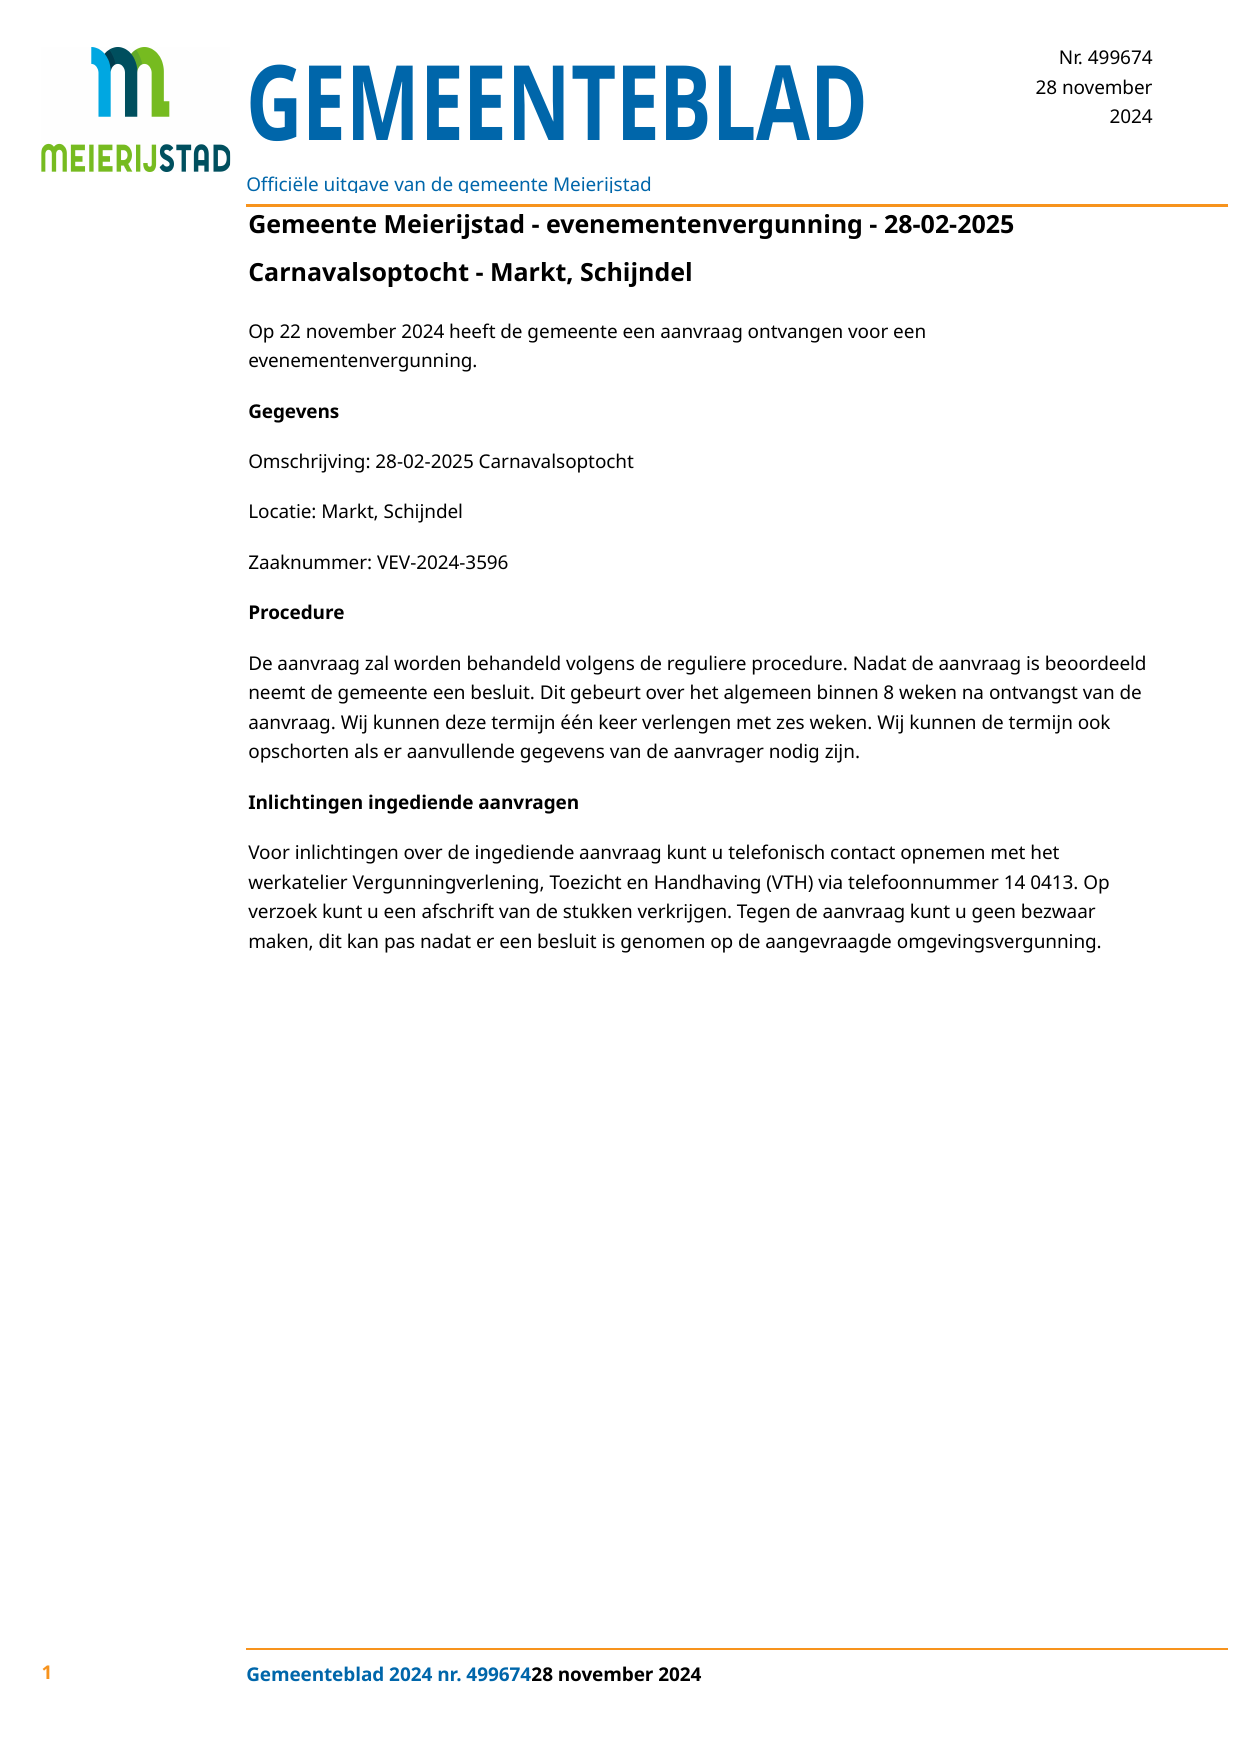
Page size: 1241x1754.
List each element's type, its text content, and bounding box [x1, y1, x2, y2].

text De aanvraag zal worden behandeld volgens de reguliere procedure. Nadat de aanvraag is beoordeeld neemt de gemeente een besluit. Dit gebeurt over het algemeen binnen 8 weken na ontvangst van de aanvraag. Wij kunnen deze termijn één keer verlengen met zes weken. Wij kunnen de termijn ook opschorten als er aanvullende gegevens van de aanvrager nodig zijn. [248, 650, 1152, 764]
text Procedure [248, 599, 1152, 625]
text Locatie: Markt, Schijndel [248, 499, 1152, 524]
text Gegevens [248, 398, 1152, 424]
text Gemeente Meierijstad - evenementenvergunning - 28-02-2025 Carnavalsoptocht - Markt, Schijndel [248, 207, 1152, 288]
picture [41, 47, 231, 172]
text Voor inlichtingen over de ingediende aanvraag kunt u telefonisch contact opnemen met het werkatelier Vergunningverlening, Toezicht en Handhaving (VTH) via telefoonnummer 14 0413. Op verzoek kunt u een afschrift van de stukken verkrijgen. Tegen de aanvraag kunt u geen bezwaar maken, dit kan pas nadat er een besluit is genomen op de aangevraagde omgevingsvergunning. [248, 839, 1152, 954]
text Inlichtingen ingediende aanvragen [248, 789, 1152, 815]
text Omschrijving: 28-02-2025 Carnavalsoptocht [248, 448, 1152, 474]
text Zaaknummer: VEV-2024-3596 [248, 549, 1152, 575]
text Op 22 november 2024 heeft de gemeente een aanvraag ontvangen voor een evenementenvergunning. [248, 318, 1152, 373]
